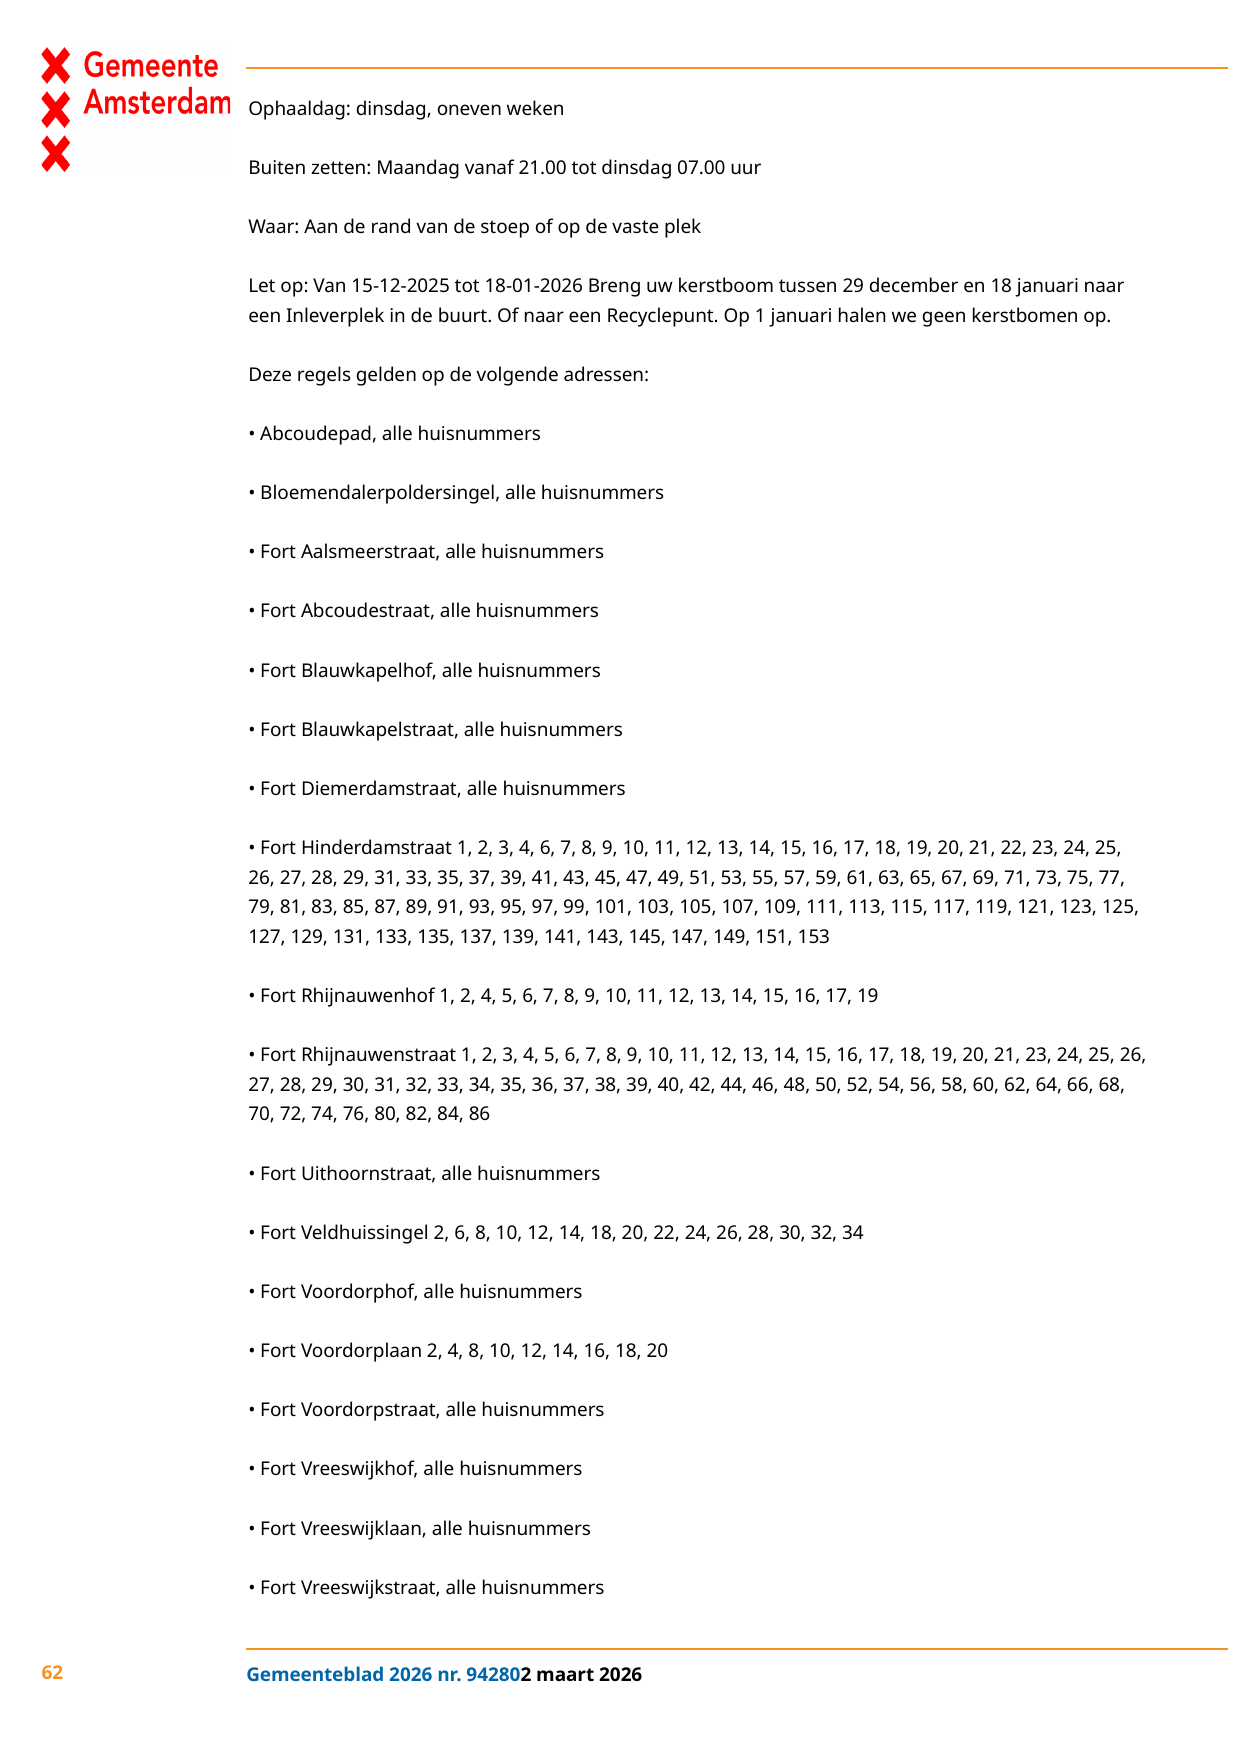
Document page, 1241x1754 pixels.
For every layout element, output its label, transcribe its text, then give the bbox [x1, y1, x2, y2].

picture [41, 47, 231, 172]
text Let op: Van 15-12-2025 tot 18-01-2026 Breng uw kerstboom tussen 29 december en 18 januari naar een Inleverplek in de buurt. Of naar een Recyclepunt. Op 1 januari halen we geen kerstbomen op. [248, 272, 1152, 328]
text Waar: Aan de rand van de stoep of op de vaste plek [248, 213, 1152, 239]
text • Fort Voordorphof, alle huisnummers [248, 1278, 1152, 1304]
text • Fort Vreeswijkhof, alle huisnummers [248, 1456, 1152, 1481]
text • Fort Blauwkapelstraat, alle huisnummers [248, 716, 1152, 742]
text • Fort Aalsmeerstraat, alle huisnummers [248, 538, 1152, 564]
text • Fort Vreeswijkstraat, alle huisnummers [248, 1574, 1152, 1600]
text • Fort Blauwkapelhof, alle huisnummers [248, 657, 1152, 683]
text • Fort Diemerdamstraat, alle huisnummers [248, 775, 1152, 801]
text • Abcoudepad, alle huisnummers [248, 420, 1152, 446]
text • Fort Uithoornstraat, alle huisnummers [248, 1160, 1152, 1186]
text • Fort Veldhuissingel 2, 6, 8, 10, 12, 14, 18, 20, 22, 24, 26, 28, 30, 32, 34 [248, 1219, 1152, 1245]
text Buiten zetten: Maandag vanaf 21.00 tot dinsdag 07.00 uur [248, 154, 1152, 180]
text • Fort Hinderdamstraat 1, 2, 3, 4, 6, 7, 8, 9, 10, 11, 12, 13, 14, 15, 16, 17, 18, 19, 20, 21, 22, 23, 24, 25, 26, 27, 28, 29, 31, 33, 35, 37, 39, 41, 43, 45, 47, 49, 51, 53, 55, 57, 59, 61, 63, 65, 67, 69, 71, 73, 75, 77, 79, 81, 83, 85, 87, 89, 91, 93, 95, 97, 99, 101, 103, 105, 107, 109, 111, 113, 115, 117, 119, 121, 123, 125, 127, 129, 131, 133, 135, 137, 139, 141, 143, 145, 147, 149, 151, 153 [248, 834, 1152, 949]
text • Bloemendalerpoldersingel, alle huisnummers [248, 479, 1152, 505]
text • Fort Vreeswijklaan, alle huisnummers [248, 1515, 1152, 1541]
text • Fort Voordorplaan 2, 4, 8, 10, 12, 14, 16, 18, 20 [248, 1337, 1152, 1363]
text Ophaaldag: dinsdag, oneven weken [248, 95, 1152, 121]
text • Fort Rhijnauwenhof 1, 2, 4, 5, 6, 7, 8, 9, 10, 11, 12, 13, 14, 15, 16, 17, 19 [248, 982, 1152, 1008]
text • Fort Voordorpstraat, alle huisnummers [248, 1396, 1152, 1422]
text • Fort Abcoudestraat, alle huisnummers [248, 598, 1152, 623]
text • Fort Rhijnauwenstraat 1, 2, 3, 4, 5, 6, 7, 8, 9, 10, 11, 12, 13, 14, 15, 16, 17, 18, 19, 20, 21, 23, 24, 25, 26, 27, 28, 29, 30, 31, 32, 33, 34, 35, 36, 37, 38, 39, 40, 42, 44, 46, 48, 50, 52, 54, 56, 58, 60, 62, 64, 66, 68, 70, 72, 74, 76, 80, 82, 84, 86 [248, 1041, 1152, 1126]
text Deze regels gelden op de volgende adressen: [248, 361, 1152, 387]
